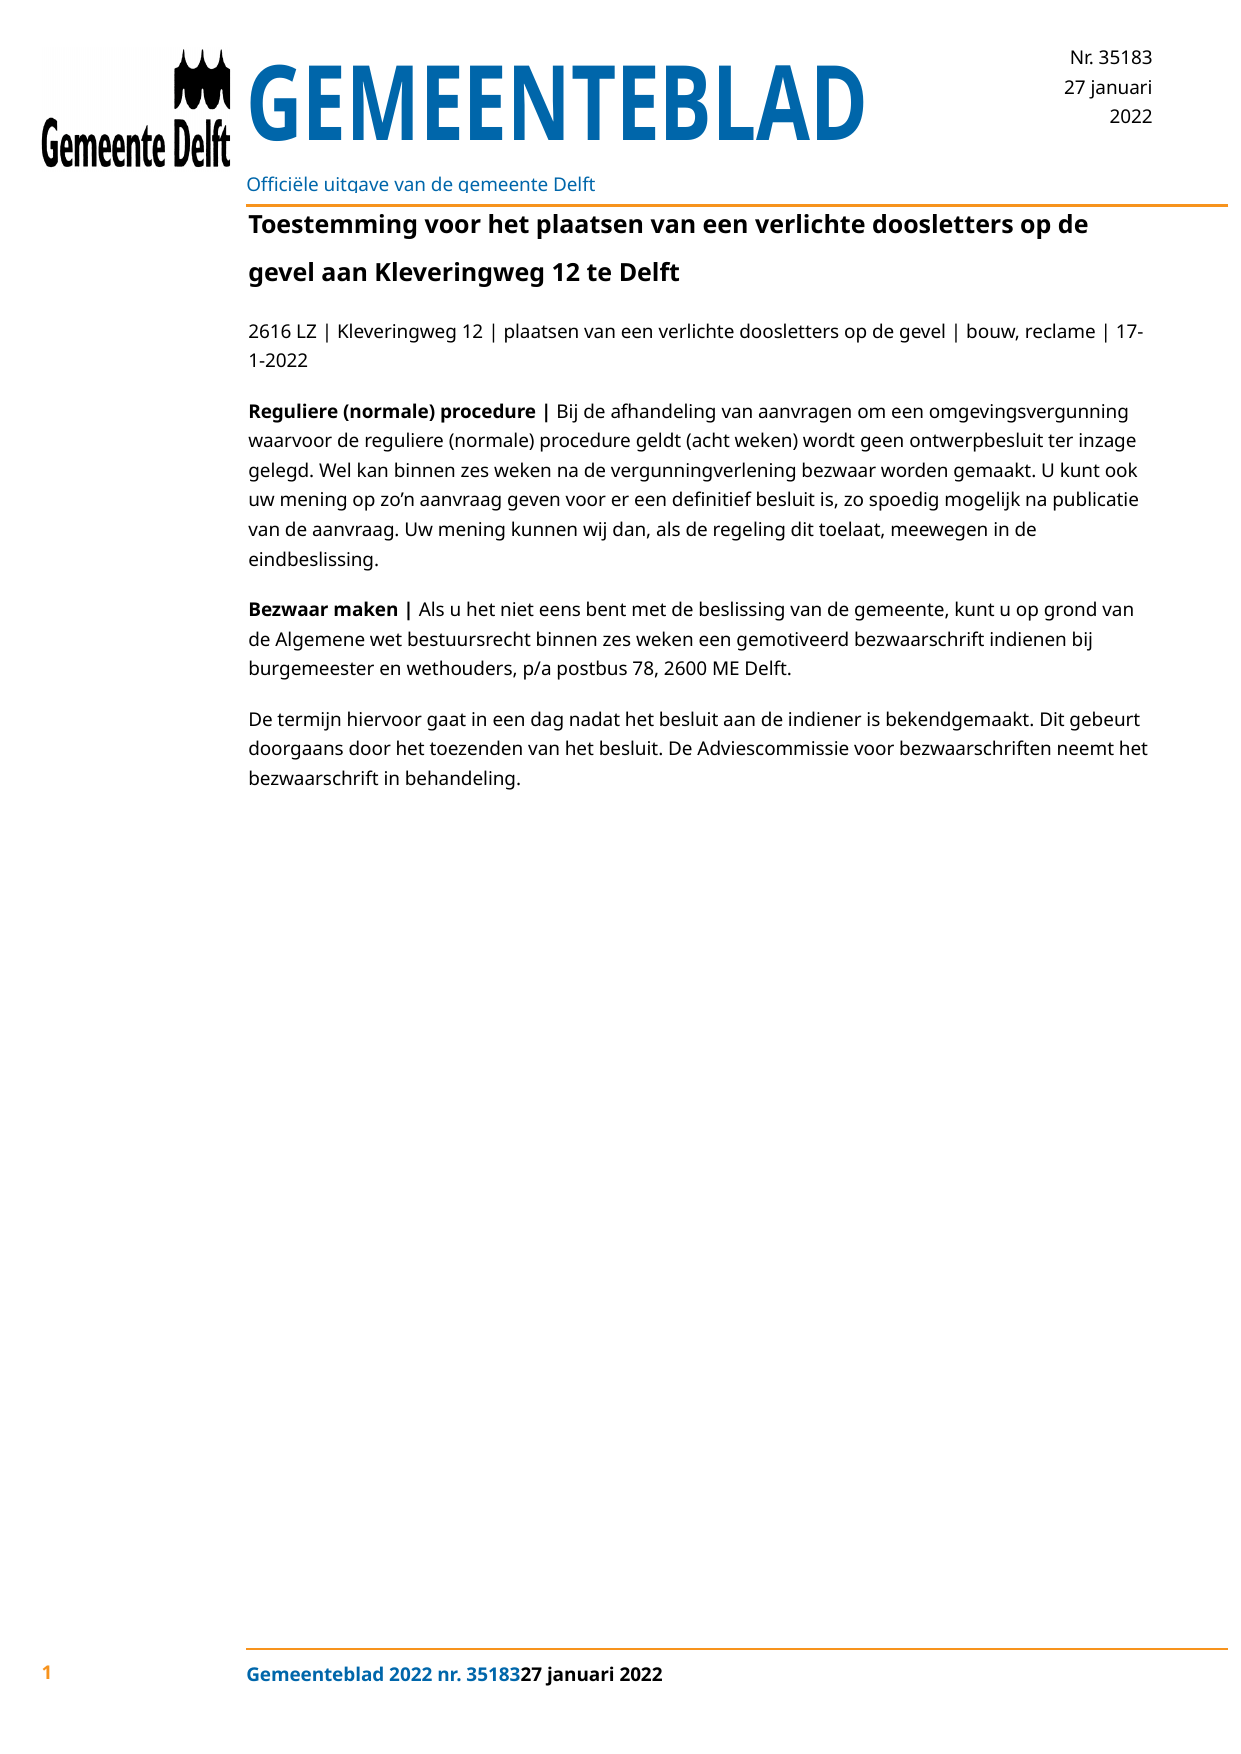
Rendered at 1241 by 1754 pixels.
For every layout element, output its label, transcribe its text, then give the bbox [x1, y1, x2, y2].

text Reguliere (normale) procedure | Bij de afhandeling van aanvragen om een omgevingsvergunning waarvoor de reguliere (normale) procedure geldt (acht weken) wordt geen ontwerpbesluit ter inzage gelegd. Wel kan binnen zes weken na de vergunningverlening bezwaar worden gemaakt. U kunt ook uw mening op zo’n aanvraag geven voor er een definitief besluit is, zo spoedig mogelijk na publicatie van de aanvraag. Uw mening kunnen wij dan, als de regeling dit toelaat, meewegen in de eindbeslissing. [248, 398, 1152, 572]
picture [41, 47, 231, 172]
text Toestemming voor het plaatsen van een verlichte doosletters op de gevel aan Kleveringweg 12 te Delft [248, 207, 1152, 288]
text 2616 LZ | Kleveringweg 12 | plaatsen van een verlichte doosletters op de gevel | bouw, reclame | 17-1-2022 [248, 318, 1152, 373]
text Bezwaar maken | Als u het niet eens bent met de beslissing van de gemeente, kunt u op grond van de Algemene wet bestuursrecht binnen zes weken een gemotiveerd bezwaarschrift indienen bij burgemeester en wethouders, p/a postbus 78, 2600 ME Delft. [248, 596, 1152, 681]
text De termijn hiervoor gaat in een dag nadat het besluit aan de indiener is bekendgemaakt. Dit gebeurt doorgaans door het toezenden van het besluit. De Adviescommissie voor bezwaarschriften neemt het bezwaarschrift in behandeling. [248, 706, 1152, 791]
